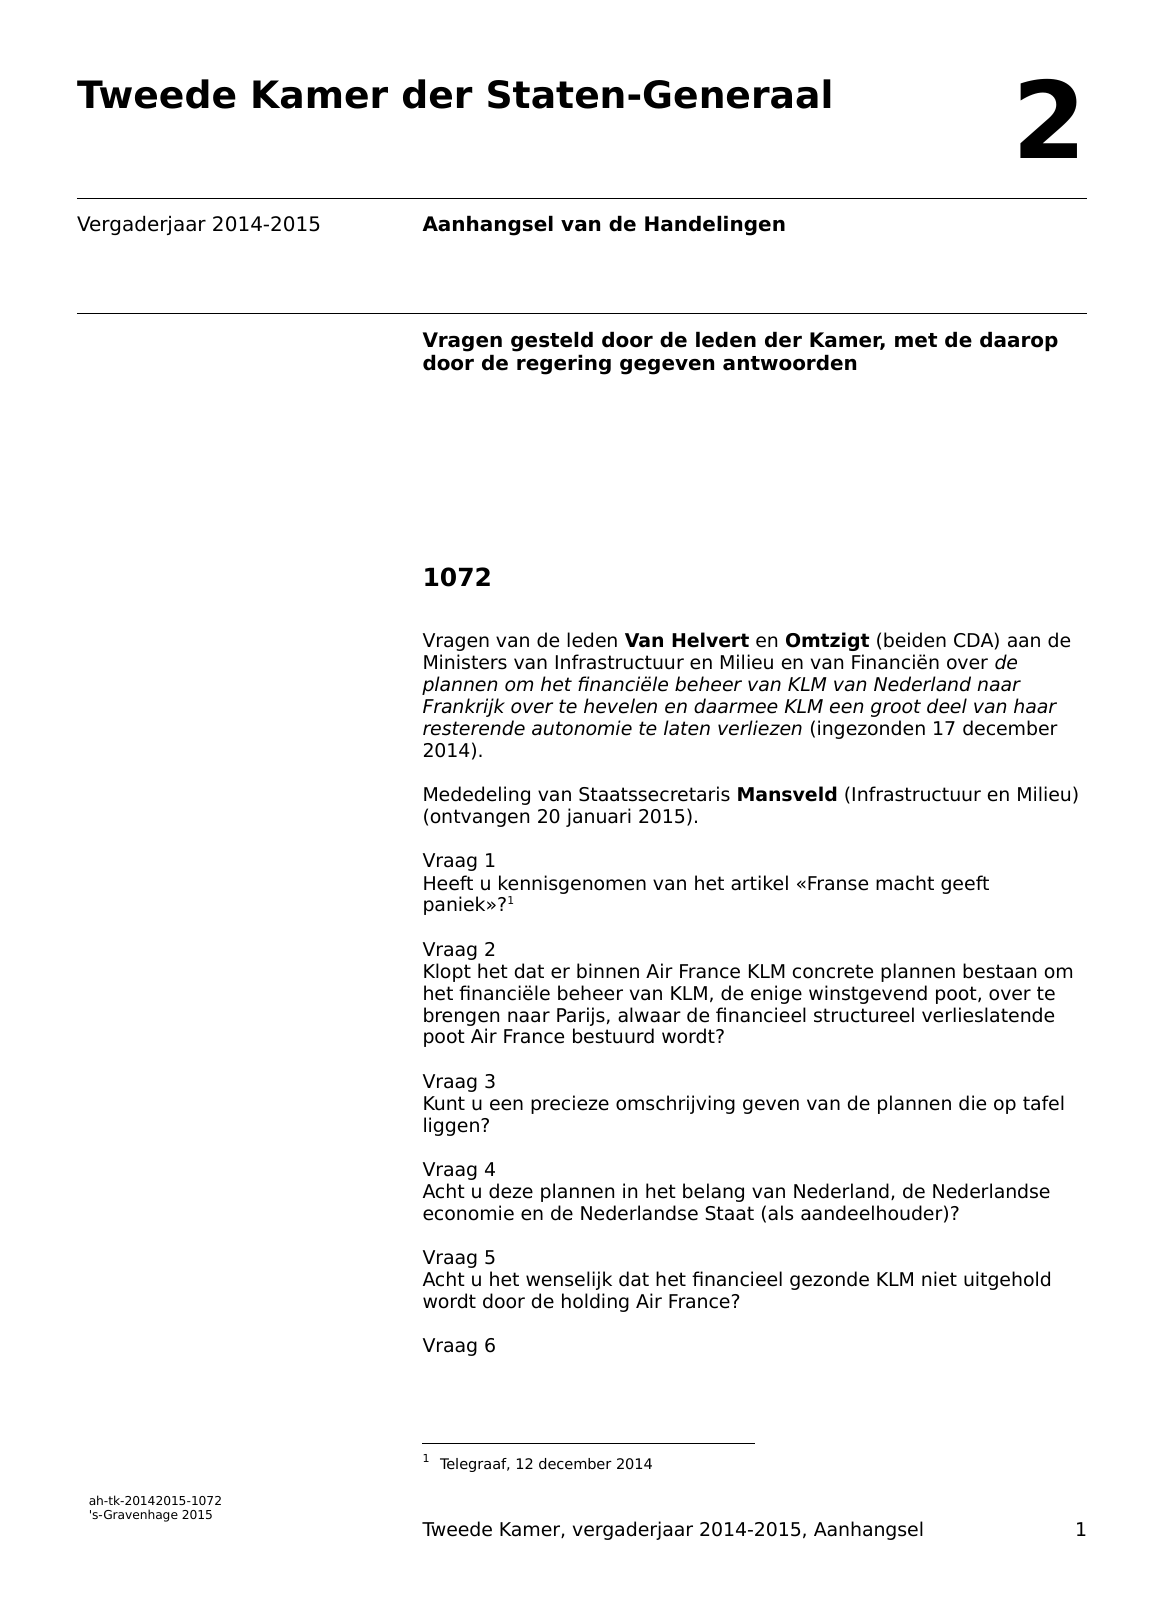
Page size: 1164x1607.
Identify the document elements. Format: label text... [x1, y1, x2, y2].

text Vraag 4 [422, 1159, 1087, 1181]
text Mededeling van Staatssecretaris Mansveld (Infrastructuur en Milieu) (ontvangen 20 januari 2015). [422, 784, 1087, 828]
text 's-Gravenhage 2015 [88, 1508, 323, 1522]
text ah-tk-20142015-1072 [88, 1494, 323, 1508]
text 1072 [422, 563, 1087, 592]
table_cell [77, 314, 422, 375]
text Telegraaf, 12 december 2014 [422, 1452, 1087, 1474]
table_header 2 [886, 59, 1087, 198]
table_cell Vragen gesteld door de leden der Kamer, met de daarop door de regering gegeven antwoorden [422, 314, 1087, 375]
text Kunt u een precieze omschrijving geven van de plannen die op tafel liggen? [422, 1093, 1087, 1137]
text Klopt het dat er binnen Air France KLM concrete plannen bestaan om het financiële beheer van KLM, de enige winstgevend poot, over te brengen naar Parijs, alwaar de financieel structureel verlieslatende poot Air France bestuurd wordt? [422, 961, 1087, 1048]
table_header Tweede Kamer der Staten-Generaal [77, 59, 886, 198]
text Heeft u kennisgenomen van het artikel «Franse macht geeft paniek»? [422, 872, 1087, 916]
text Vraag 3 [422, 1071, 1087, 1093]
text Acht u het wenselijk dat het financieel gezonde KLM niet uitgehold wordt door de holding Air France? [422, 1269, 1087, 1313]
text Vragen van de leden Van Helvert en Omtzigt (beiden CDA) aan de Ministers van Infrastructuur en Milieu en van Financiën over de plannen om het financiële beheer van KLM van Nederland naar Frankrijk over te hevelen en daarmee KLM een groot deel van haar resterende autonomie te laten verliezen (ingezonden 17 december 2014). [422, 630, 1087, 762]
table_cell Aanhangsel van de Handelingen [422, 199, 1087, 313]
text Vraag 6 [422, 1335, 1087, 1357]
text Vraag 5 [422, 1247, 1087, 1269]
text Acht u deze plannen in het belang van Nederland, de Nederlandse economie en de Nederlandse Staat (als aandeelhouder)? [422, 1181, 1087, 1225]
text Vraag 1 [422, 850, 1087, 872]
table_cell Vergaderjaar 2014-2015 [77, 199, 422, 313]
text Vraag 2 [422, 938, 1087, 961]
